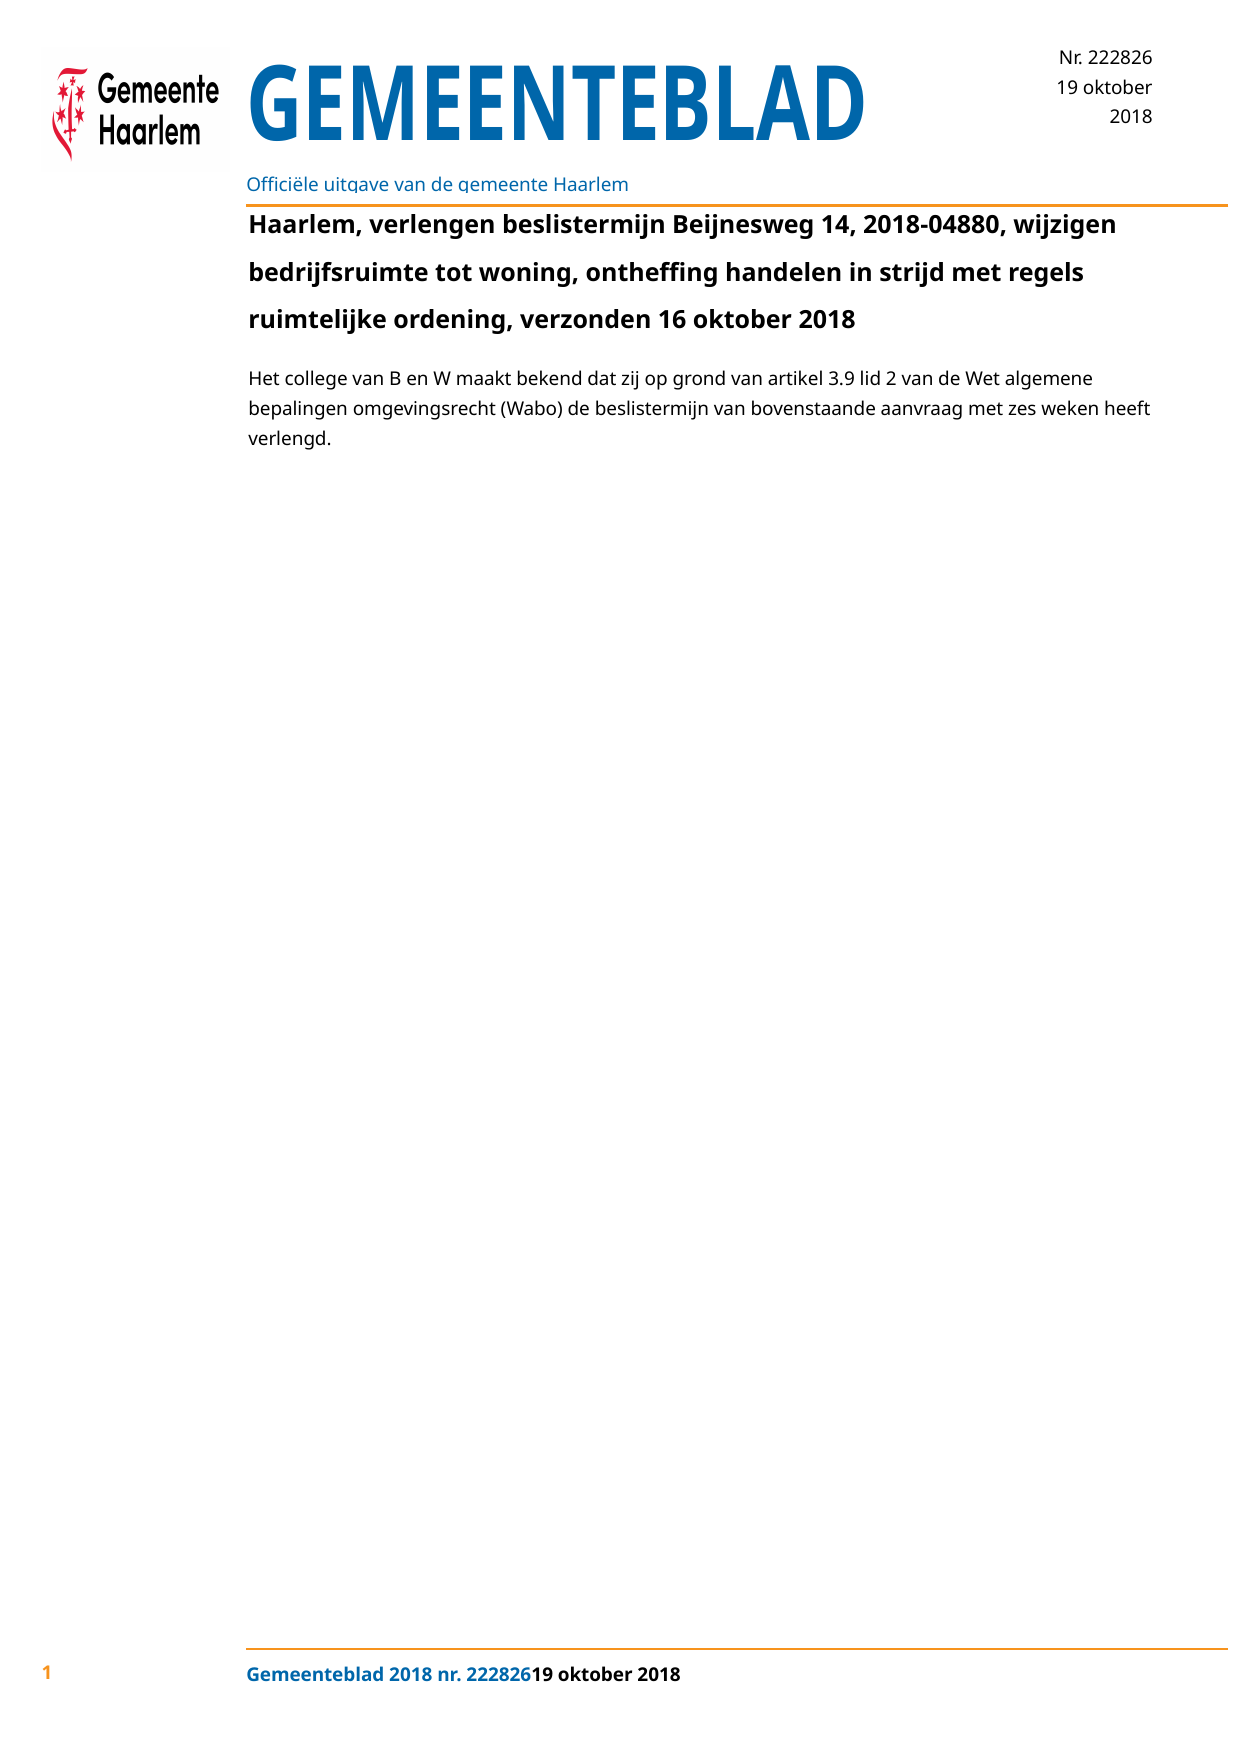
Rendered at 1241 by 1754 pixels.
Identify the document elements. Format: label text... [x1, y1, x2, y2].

text Het college van B en W maakt bekend dat zij op grond van artikel 3.9 lid 2 van de Wet algemene bepalingen omgevingsrecht (Wabo) de beslistermijn van bovenstaande aanvraag met zes weken heeft verlengd. [248, 366, 1152, 450]
text Haarlem, verlengen beslistermijn Beijnesweg 14, 2018-04880, wijzigen bedrijfsruimte tot woning, ontheffing handelen in strijd met regels ruimtelijke ordening, verzonden 16 oktober 2018 [248, 207, 1152, 336]
picture [41, 47, 231, 172]
